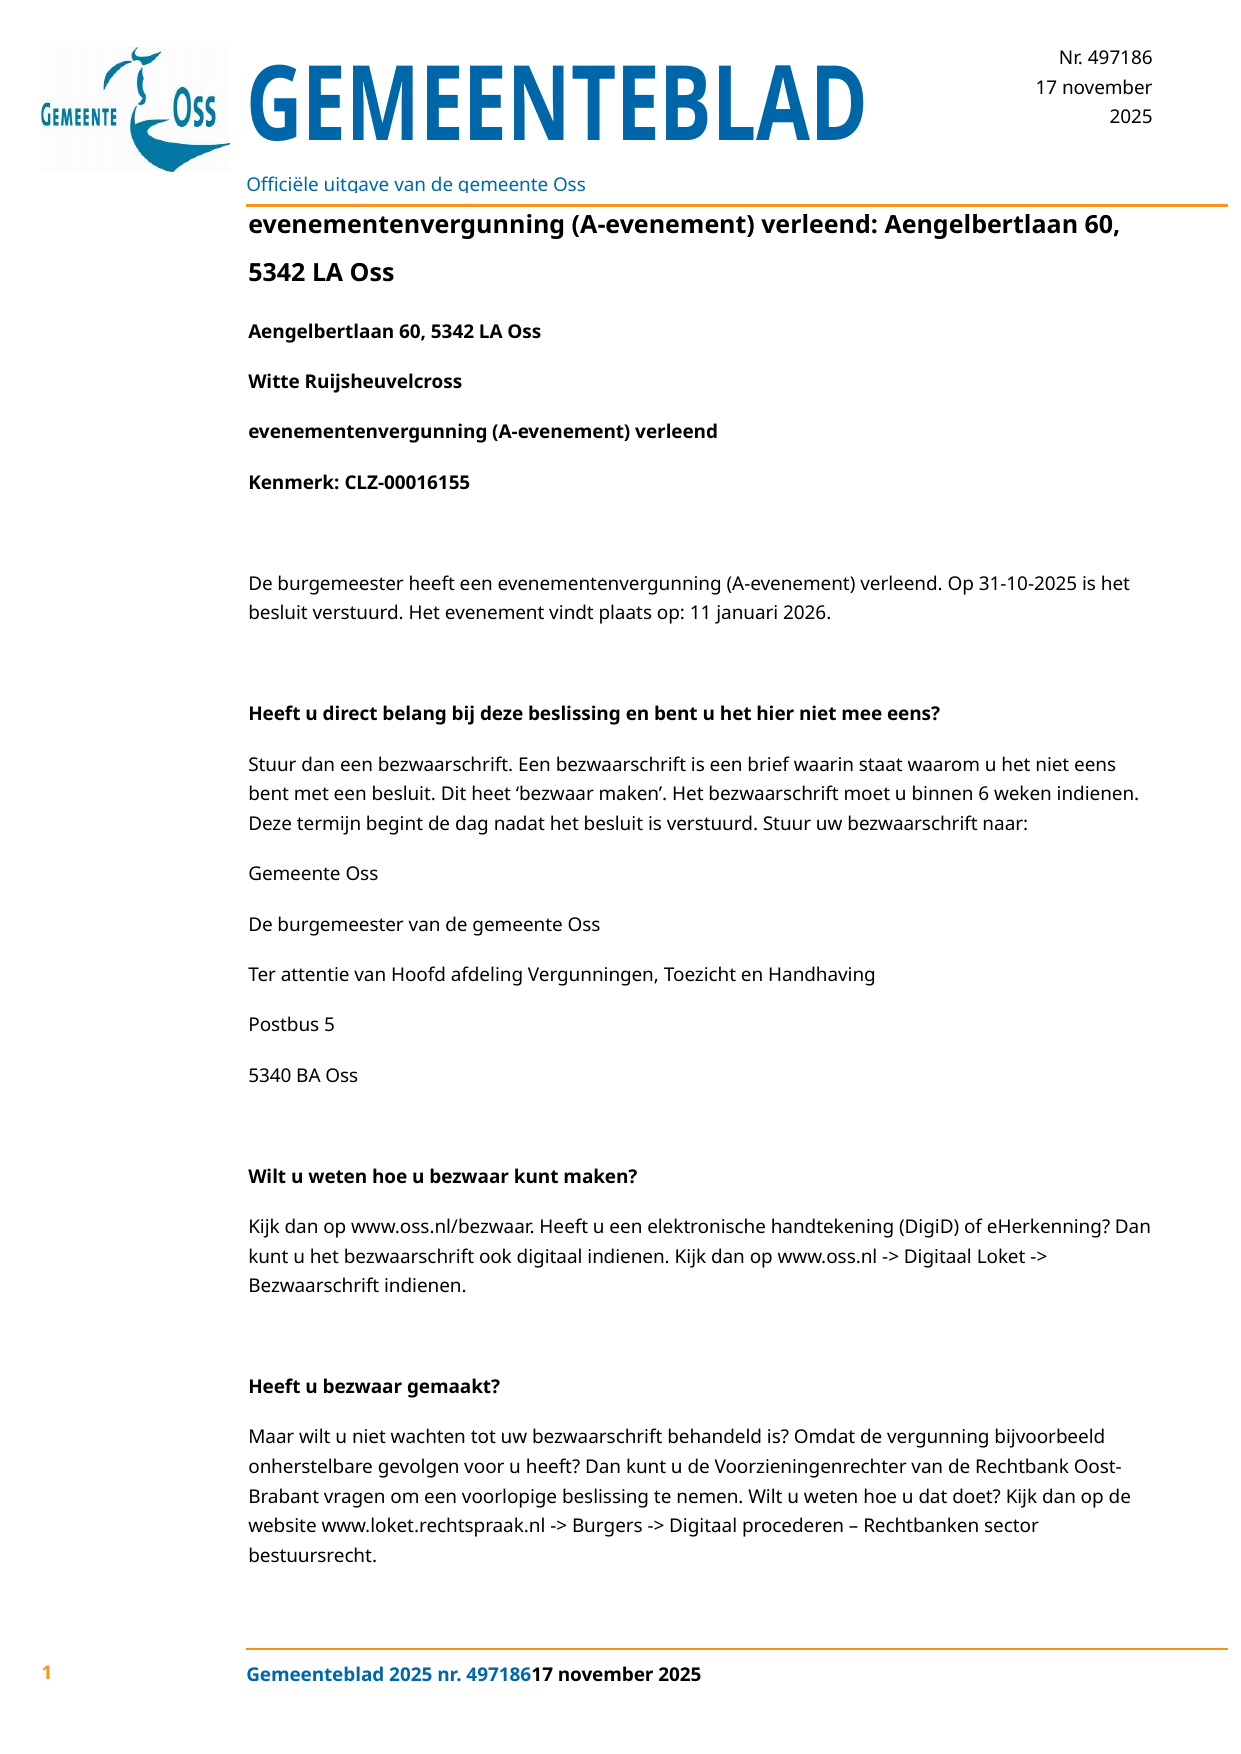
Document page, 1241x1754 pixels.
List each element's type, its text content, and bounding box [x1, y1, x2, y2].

text Witte Ruijsheuvelcross [248, 368, 1152, 394]
picture [41, 47, 231, 172]
text Stuur dan een bezwaarschrift. Een bezwaarschrift is een brief waarin staat waarom u het niet eens bent met een besluit. Dit heet ‘bezwaar maken’. Het bezwaarschrift moet u binnen 6 weken indienen. Deze termijn begint de dag nadat het besluit is verstuurd. Stuur uw bezwaarschrift naar: [248, 751, 1152, 836]
text Maar wilt u niet wachten tot uw bezwaarschrift behandeld is? Omdat de vergunning bijvoorbeeld onherstelbare gevolgen voor u heeft? Dan kunt u de Voorzieningenrechter van de Rechtbank Oost-Brabant vragen om een voorlopige beslissing te nemen. Wilt u weten hoe u dat doet? Kijk dan op de website www.loket.rechtspraak.nl -> Burgers -> Digitaal procederen – Rechtbanken sector bestuursrecht. [248, 1424, 1152, 1568]
text De burgemeester van de gemeente Oss [248, 911, 1152, 937]
text Ter attentie van Hoofd afdeling Vergunningen, Toezicht en Handhaving [248, 961, 1152, 987]
text 5340 BA Oss [248, 1062, 1152, 1088]
text evenementenvergunning (A-evenement) verleend: Aengelbertlaan 60, 5342 LA Oss [248, 207, 1152, 288]
text De burgemeester heeft een evenementenvergunning (A-evenement) verleend. Op 31-10-2025 is het besluit verstuurd. Het evenement vindt plaats op: 11 januari 2026. [248, 570, 1152, 625]
text Kijk dan op www.oss.nl/bezwaar. Heeft u een elektronische handtekening (DigiD) of eHerkenning? Dan kunt u het bezwaarschrift ook digitaal indienen. Kijk dan op www.oss.nl -> Digitaal Loket -> Bezwaarschrift indienen. [248, 1213, 1152, 1298]
text Kenmerk: CLZ-00016155 [248, 469, 1152, 495]
text evenementenvergunning (A-evenement) verleend [248, 419, 1152, 444]
text Gemeente Oss [248, 860, 1152, 886]
text Heeft u direct belang bij deze beslissing en bent u het hier niet mee eens? [248, 700, 1152, 726]
text Heeft u bezwaar gemaakt? [248, 1373, 1152, 1399]
text Postbus 5 [248, 1012, 1152, 1037]
text Wilt u weten hoe u bezwaar kunt maken? [248, 1163, 1152, 1189]
text Aengelbertlaan 60, 5342 LA Oss [248, 318, 1152, 344]
